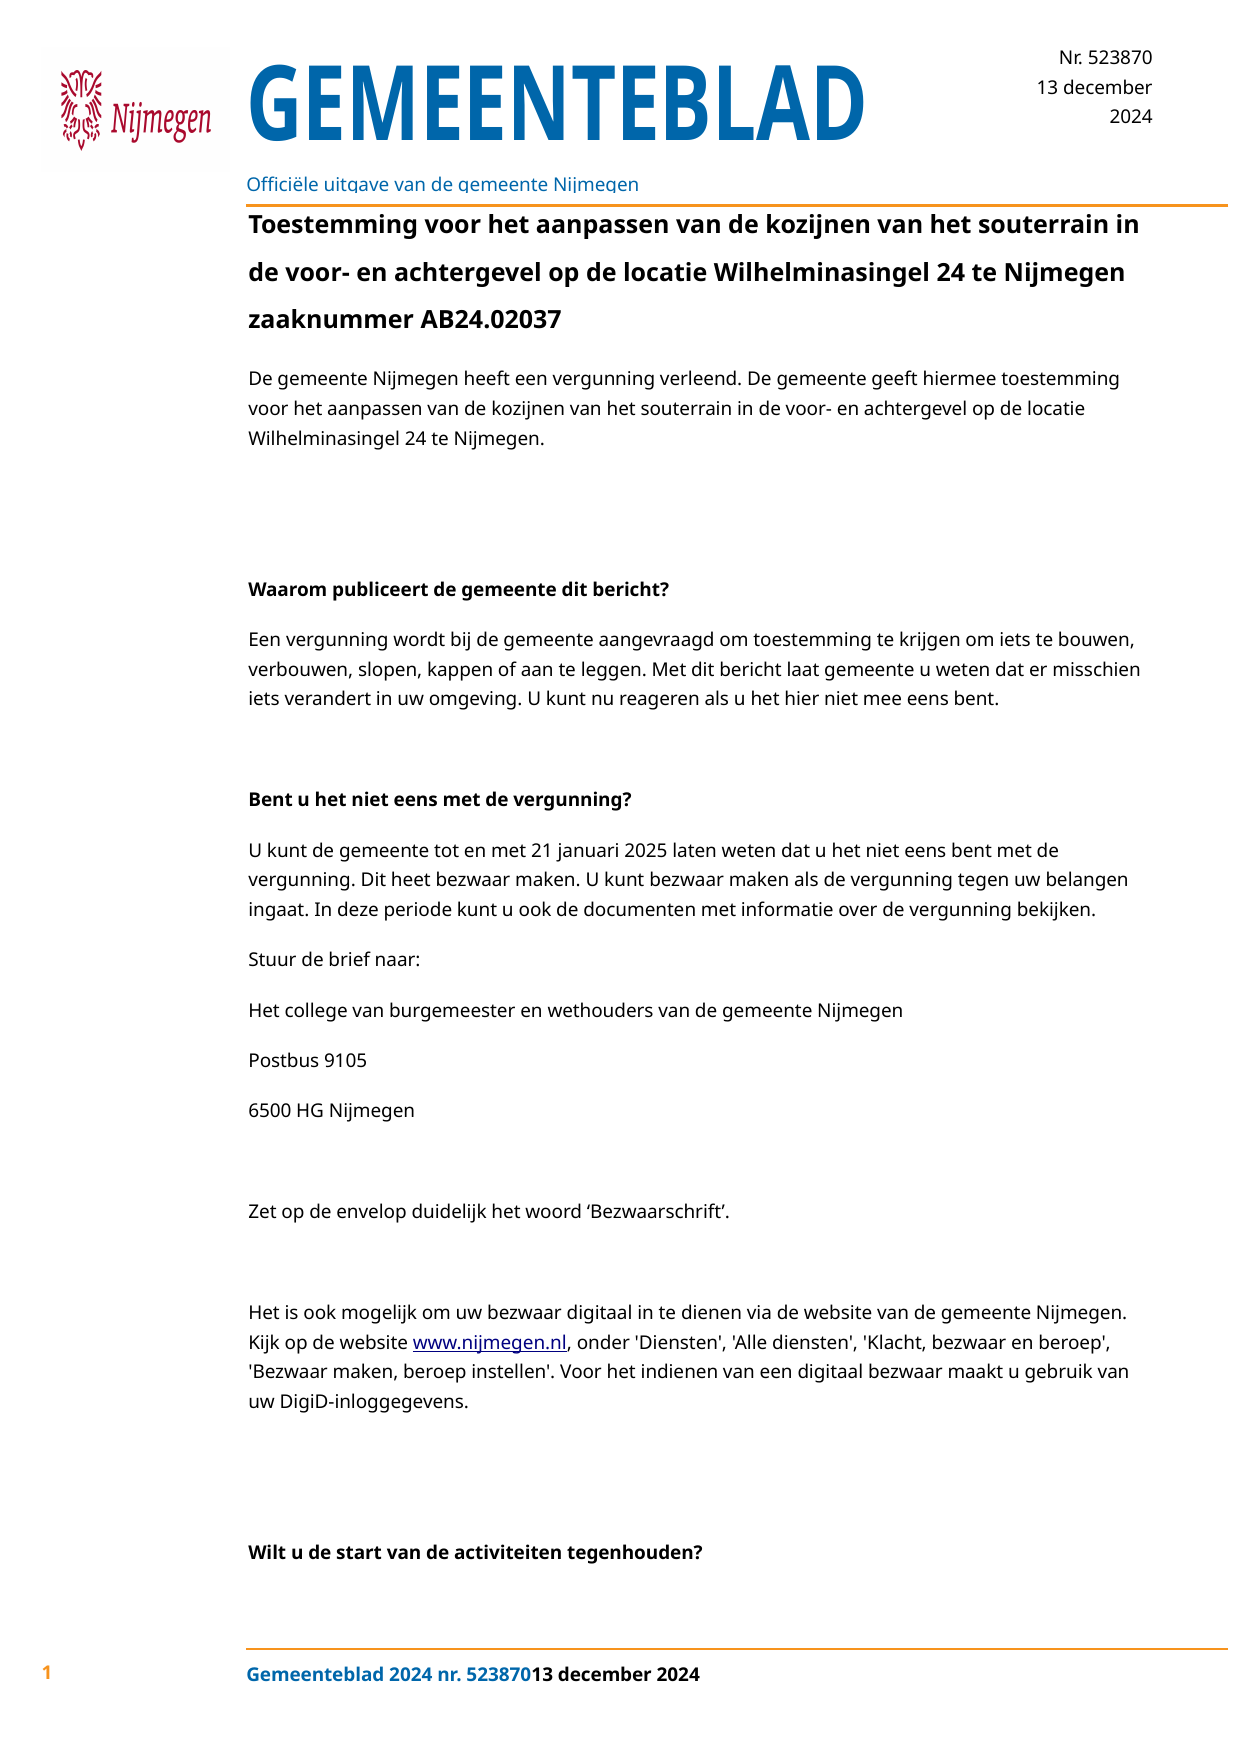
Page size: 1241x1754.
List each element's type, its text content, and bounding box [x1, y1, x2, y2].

text U kunt de gemeente tot en met 21 januari 2025 laten weten dat u het niet eens bent met de vergunning. Dit heet bezwaar maken. U kunt bezwaar maken als de vergunning tegen uw belangen ingaat. In deze periode kunt u ook de documenten met informatie over de vergunning bekijken. [248, 837, 1152, 922]
text 6500 HG Nijmegen [248, 1098, 1152, 1123]
text Toestemming voor het aanpassen van de kozijnen van het souterrain in de voor- en achtergevel op de locatie Wilhelminasingel 24 te Nijmegen zaaknummer AB24.02037 [248, 207, 1152, 336]
text Stuur de brief naar: [248, 946, 1152, 972]
text Bent u het niet eens met de vergunning? [248, 786, 1152, 812]
picture [41, 47, 231, 172]
text Wilt u de start van de activiteiten tegenhouden? [248, 1539, 1152, 1565]
text Waarom publiceert de gemeente dit bericht? [248, 576, 1152, 602]
text Het college van burgemeester en wethouders van de gemeente Nijmegen [248, 997, 1152, 1022]
text Het is ook mogelijk om uw bezwaar digitaal in te dienen via de website van de gemeente Nijmegen. Kijk op de website www.nijmegen.nl, onder 'Diensten', 'Alle diensten', 'Klacht, bezwaar en beroep', 'Bezwaar maken, beroep instellen'. Voor het indienen van een digitaal bezwaar maakt u gebruik van uw DigiD-inloggegevens. [248, 1299, 1152, 1414]
text Postbus 9105 [248, 1047, 1152, 1073]
text De gemeente Nijmegen heeft een vergunning verleend. De gemeente geeft hiermee toestemming voor het aanpassen van de kozijnen van het souterrain in de voor- en achtergevel op de locatie Wilhelminasingel 24 te Nijmegen. [248, 366, 1152, 450]
text Zet op de envelop duidelijk het woord ‘Bezwaarschrift’. [248, 1198, 1152, 1224]
text Een vergunning wordt bij de gemeente aangevraagd om toestemming te krijgen om iets te bouwen, verbouwen, slopen, kappen of aan te leggen. Met dit bericht laat gemeente u weten dat er misschien iets verandert in uw omgeving. U kunt nu reageren als u het hier niet mee eens bent. [248, 626, 1152, 711]
